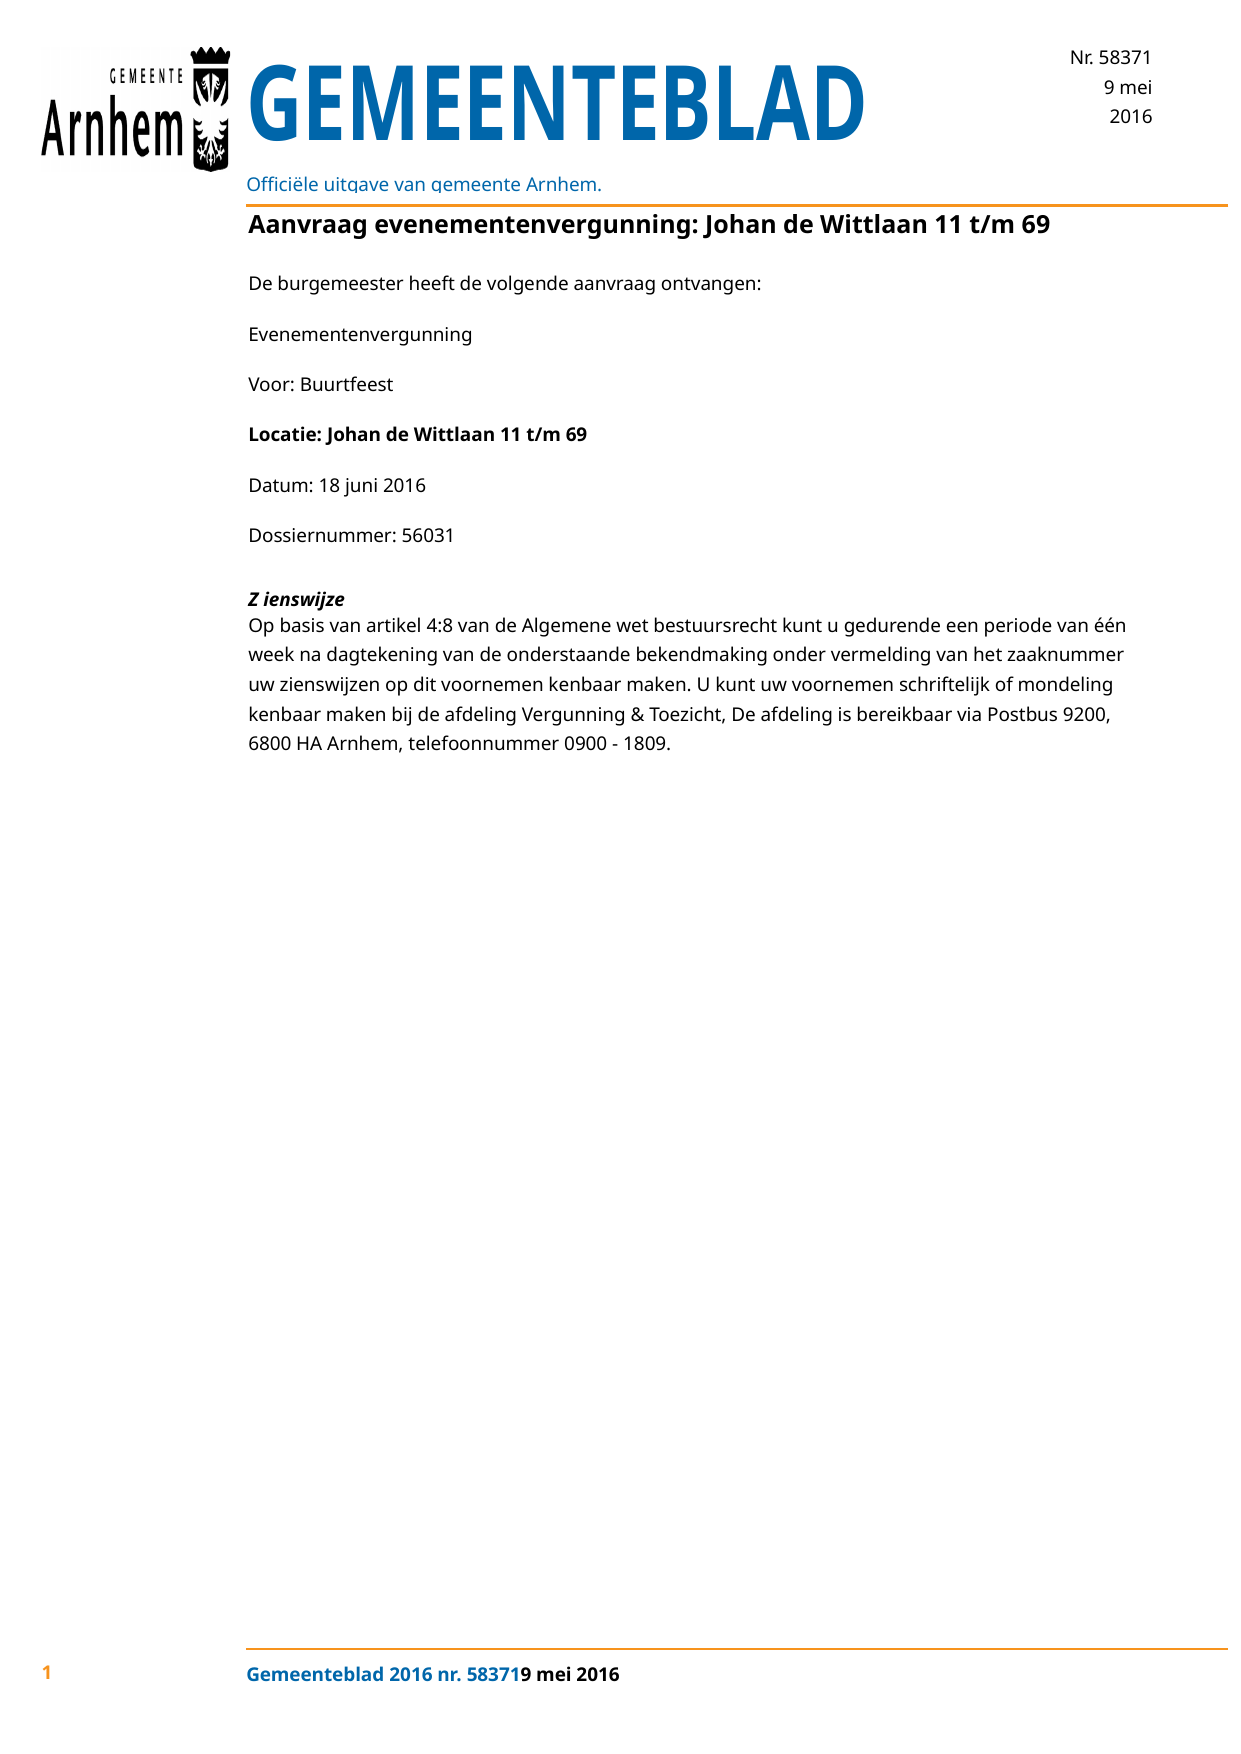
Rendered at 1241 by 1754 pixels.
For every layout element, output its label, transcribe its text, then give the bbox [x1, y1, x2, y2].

text Evenementenvergunning [248, 321, 1152, 346]
text Op basis van artikel 4:8 van de Algemene wet bestuursrecht kunt u gedurende een periode van één week na dagtekening van de onderstaande bekendmaking onder vermelding van het zaaknummer uw zienswijzen op dit voornemen kenbaar maken. U kunt uw voornemen schriftelijk of mondeling kenbaar maken bij de afdeling Vergunning & Toezicht, De afdeling is bereikbaar via Postbus 9200, 6800 HA Arnhem, telefoonnummer 0900 - 1809. [248, 612, 1152, 756]
text Z ienswijze [248, 586, 1152, 612]
picture [41, 47, 231, 172]
text Aanvraag evenementenvergunning: Johan de Wittlaan 11 t/m 69 [248, 207, 1152, 241]
text Locatie: Johan de Wittlaan 11 t/m 69 [248, 422, 1152, 447]
text Dossiernummer: 56031 [248, 522, 1152, 548]
text Datum: 18 juni 2016 [248, 472, 1152, 498]
text Voor: Buurtfeest [248, 371, 1152, 397]
text De burgemeester heeft de volgende aanvraag ontvangen: [248, 270, 1152, 296]
